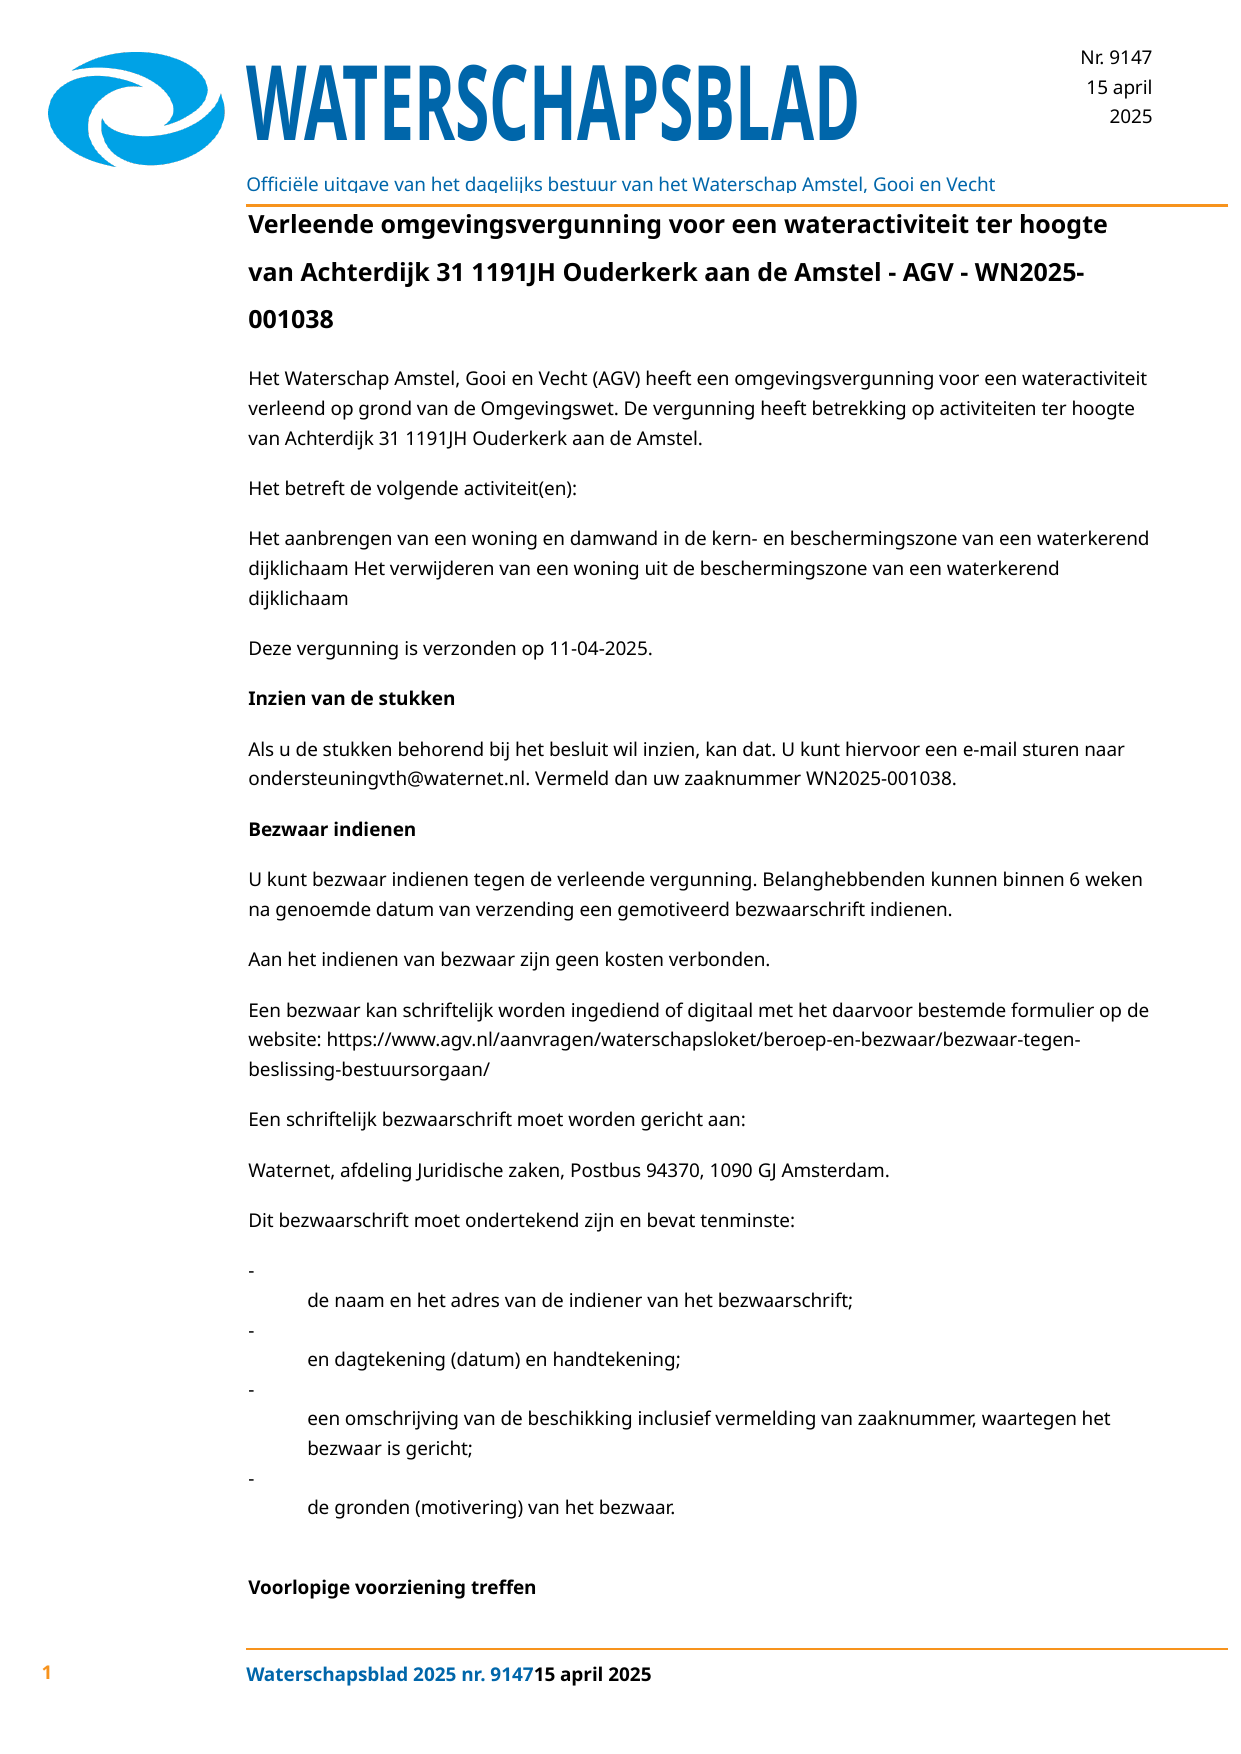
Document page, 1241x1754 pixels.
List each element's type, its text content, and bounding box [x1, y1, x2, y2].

text Inzien van de stukken [248, 686, 1152, 711]
text Voorlopige voorziening treffen [248, 1574, 1152, 1600]
text Het aanbrengen van een woning en damwand in de kern- en beschermingszone van een waterkerend dijklichaam Het verwijderen van een woning uit de beschermingszone van een waterkerend dijklichaam [248, 526, 1152, 610]
text Deze vergunning is verzonden op 11-04-2025. [248, 635, 1152, 661]
text Bezwaar indienen [248, 816, 1152, 842]
text Aan het indienen van bezwaar zijn geen kosten verbonden. [248, 946, 1152, 972]
text Een schriftelijk bezwaarschrift moet worden gericht aan: [248, 1106, 1152, 1132]
text U kunt bezwaar indienen tegen de verleende vergunning. Belanghebbenden kunnen binnen 6 weken na genoemde datum van verzending een gemotiveerd bezwaarschrift indienen. [248, 866, 1152, 922]
text Een bezwaar kan schriftelijk worden ingediend of digitaal met het daarvoor bestemde formulier op de website: https://www.agv.nl/aanvragen/waterschapsloket/beroep-en-bezwaar/bezwaar-tegen-beslissing-bestuursorgaan/ [248, 997, 1152, 1082]
list een omschrijving van de beschikking inclusief vermelding van zaaknummer, waartegen het bezwaar is gericht; [248, 1406, 1152, 1461]
list de naam en het adres van de indiener van het bezwaarschrift; [248, 1287, 1152, 1313]
picture [41, 47, 231, 172]
text Als u de stukken behorend bij het besluit wil inzien, kan dat. U kunt hiervoor een e-mail sturen naar ondersteuningvth@waternet.nl. Vermeld dan uw zaaknummer WN2025-001038. [248, 736, 1152, 791]
list de gronden (motivering) van het bezwaar. [248, 1494, 1152, 1520]
text Verleende omgevingsvergunning voor een wateractiviteit ter hoogte van Achterdijk 31 1191JH Ouderkerk aan de Amstel - AGV - WN2025-001038 [248, 207, 1152, 336]
text Dit bezwaarschrift moet ondertekend zijn en bevat tenminste: [248, 1207, 1152, 1233]
text Waternet, afdeling Juridische zaken, Postbus 94370, 1090 GJ Amsterdam. [248, 1157, 1152, 1182]
text Het betreft de volgende activiteit(en): [248, 475, 1152, 501]
text Het Waterschap Amstel, Gooi en Vecht (AGV) heeft een omgevingsvergunning voor een wateractiviteit verleend op grond van de Omgevingswet. De vergunning heeft betrekking op activiteiten ter hoogte van Achterdijk 31 1191JH Ouderkerk aan de Amstel. [248, 366, 1152, 450]
list en dagtekening (datum) en handtekening; [248, 1346, 1152, 1372]
